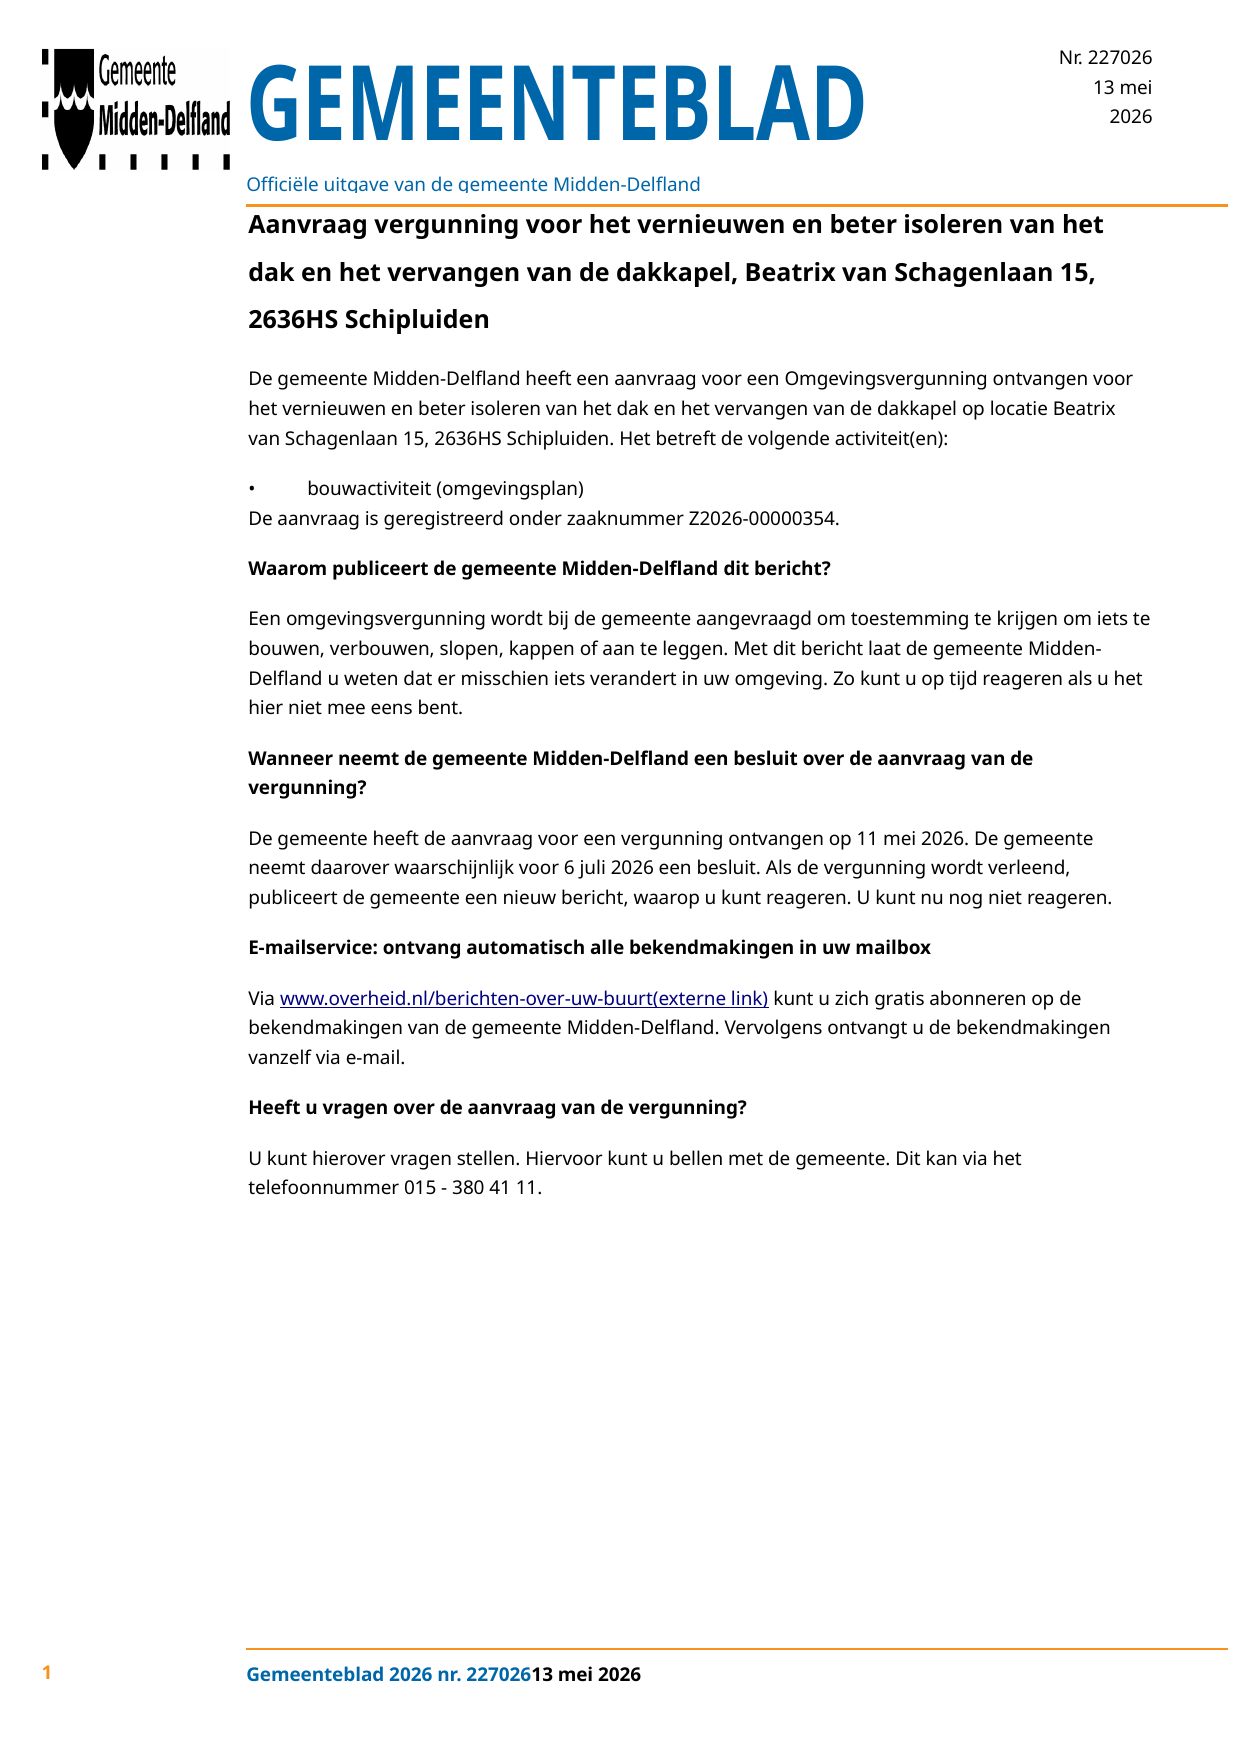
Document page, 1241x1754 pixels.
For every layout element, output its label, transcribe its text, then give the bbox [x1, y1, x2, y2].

text Een omgevingsvergunning wordt bij de gemeente aangevraagd om toestemming te krijgen om iets te bouwen, verbouwen, slopen, kappen of aan te leggen. Met dit bericht laat de gemeente Midden-Delfland u weten dat er misschien iets verandert in uw omgeving. Zo kunt u op tijd reageren als u het hier niet mee eens bent. [248, 606, 1152, 720]
text De gemeente heeft de aanvraag voor een vergunning ontvangen op 11 mei 2026. De gemeente neemt daarover waarschijnlijk voor 6 juli 2026 een besluit. Als de vergunning wordt verleend, publiceert de gemeente een nieuw bericht, waarop u kunt reageren. U kunt nu nog niet reageren. [248, 825, 1152, 909]
text Aanvraag vergunning voor het vernieuwen en beter isoleren van het dak en het vervangen van de dakkapel, Beatrix van Schagenlaan 15, 2636HS Schipluiden [248, 207, 1152, 336]
text Waarom publiceert de gemeente Midden-Delfland dit bericht? [248, 555, 1152, 581]
picture [41, 47, 231, 172]
text De aanvraag is geregistreerd onder zaaknummer Z2026-00000354. [248, 505, 1152, 530]
text U kunt hierover vragen stellen. Hiervoor kunt u bellen met de gemeente. Dit kan via het telefoonnummer 015 - 380 41 11. [248, 1145, 1152, 1200]
text Heeft u vragen over de aanvraag van de vergunning? [248, 1094, 1152, 1120]
list bouwactiviteit (omgevingsplan) [248, 475, 1152, 501]
text E-mailservice: ontvang automatisch alle bekendmakingen in uw mailbox [248, 934, 1152, 960]
text Via www.overheid.nl/berichten-over-uw-buurt(externe link) kunt u zich gratis abonneren op de bekendmakingen van de gemeente Midden-Delfland. Vervolgens ontvangt u de bekendmakingen vanzelf via e-mail. [248, 985, 1152, 1069]
text Wanneer neemt de gemeente Midden-Delfland een besluit over de aanvraag van de vergunning? [248, 745, 1152, 800]
text De gemeente Midden-Delfland heeft een aanvraag voor een Omgevingsvergunning ontvangen voor het vernieuwen en beter isoleren van het dak en het vervangen van de dakkapel op locatie Beatrix van Schagenlaan 15, 2636HS Schipluiden. Het betreft de volgende activiteit(en): [248, 366, 1152, 450]
